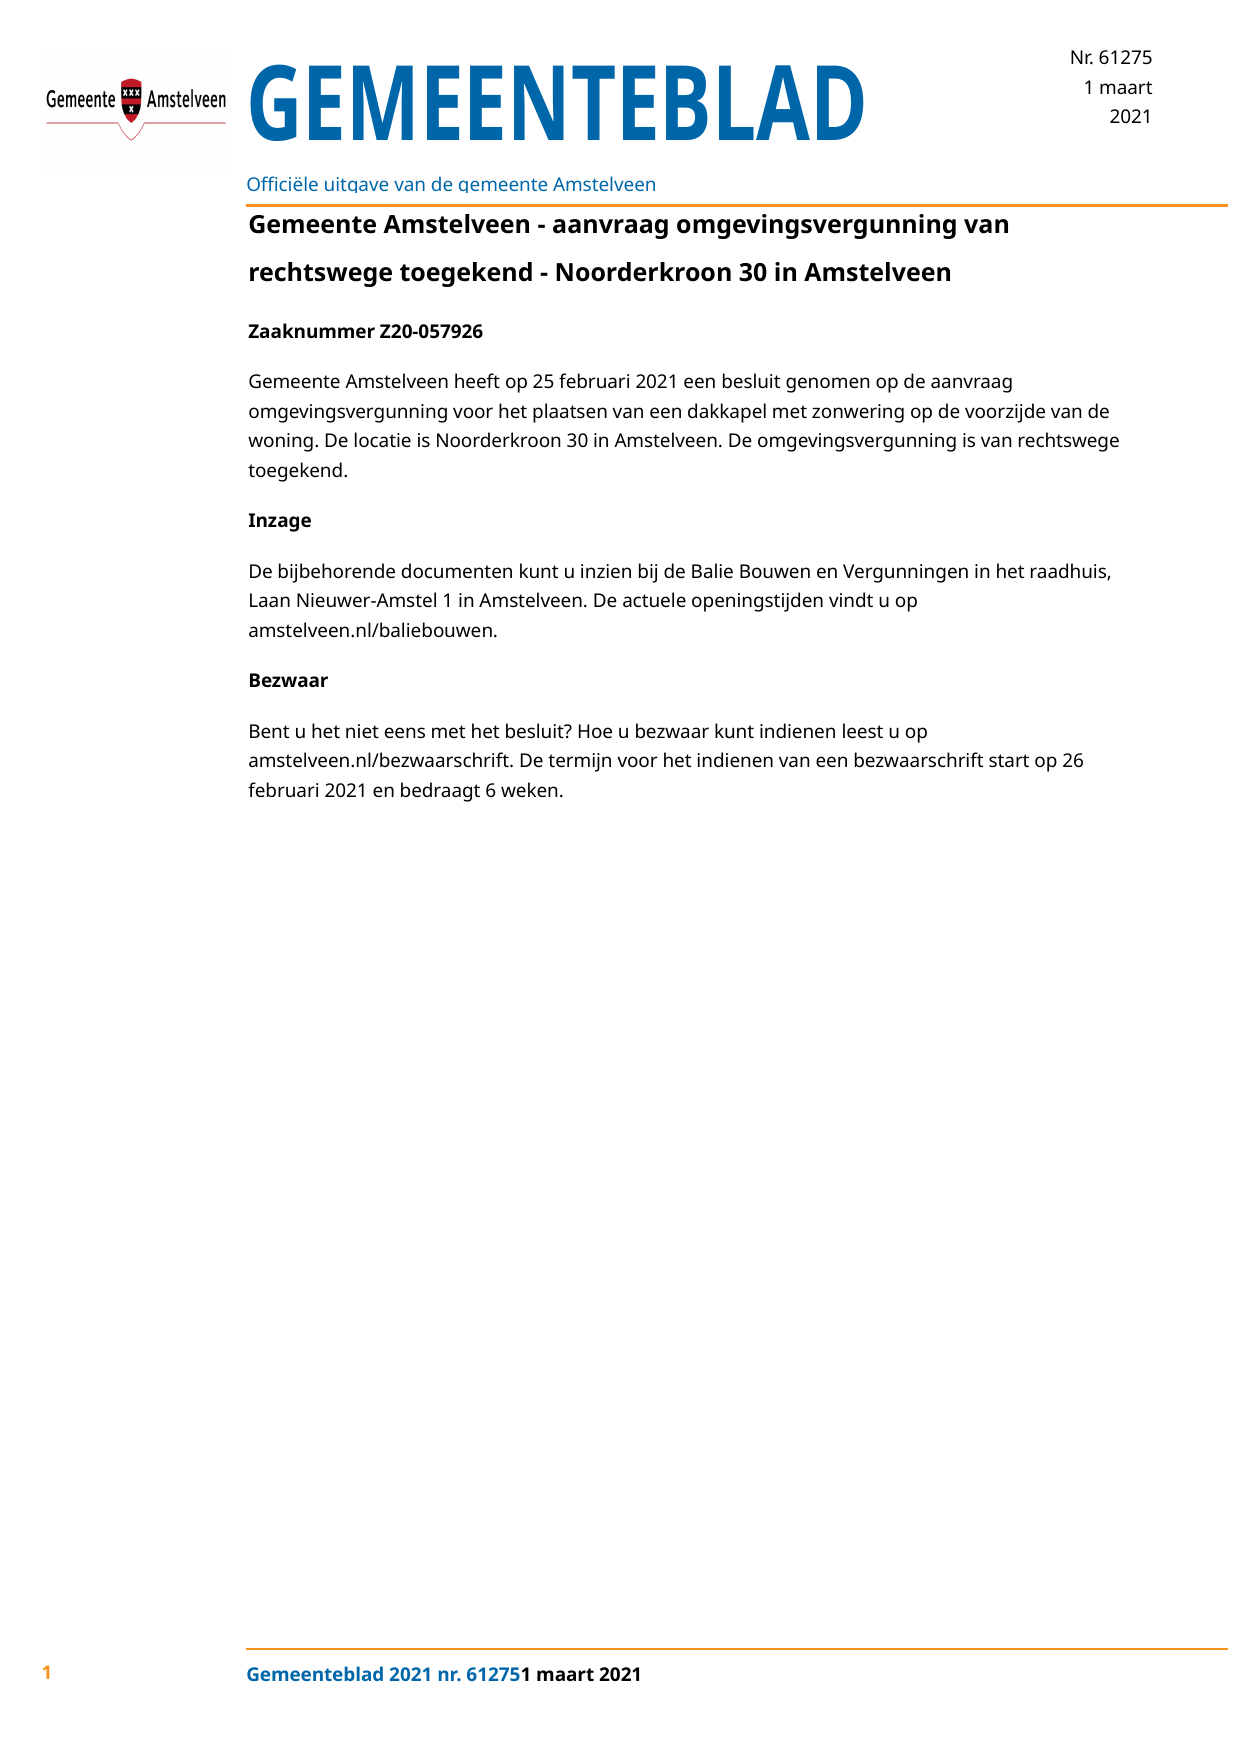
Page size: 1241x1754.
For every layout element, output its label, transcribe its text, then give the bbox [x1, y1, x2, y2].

picture [41, 47, 231, 172]
text Zaaknummer Z20-057926 [248, 318, 1152, 344]
text Gemeente Amstelveen - aanvraag omgevingsvergunning van rechtswege toegekend - Noorderkroon 30 in Amstelveen [248, 207, 1152, 288]
text Gemeente Amstelveen heeft op 25 februari 2021 een besluit genomen op de aanvraag omgevingsvergunning voor het plaatsen van een dakkapel met zonwering op de voorzijde van de woning. De locatie is Noorderkroon 30 in Amstelveen. De omgevingsvergunning is van rechtswege toegekend. [248, 368, 1152, 483]
text De bijbehorende documenten kunt u inzien bij de Balie Bouwen en Vergunningen in het raadhuis, Laan Nieuwer-Amstel 1 in Amstelveen. De actuele openingstijden vindt u op amstelveen.nl/baliebouwen. [248, 558, 1152, 643]
text Bezwaar [248, 667, 1152, 693]
text Inzage [248, 507, 1152, 533]
text Bent u het niet eens met het besluit? Hoe u bezwaar kunt indienen leest u op amstelveen.nl/bezwaarschrift. De termijn voor het indienen van een bezwaarschrift start op 26 februari 2021 en bedraagt 6 weken. [248, 718, 1152, 803]
